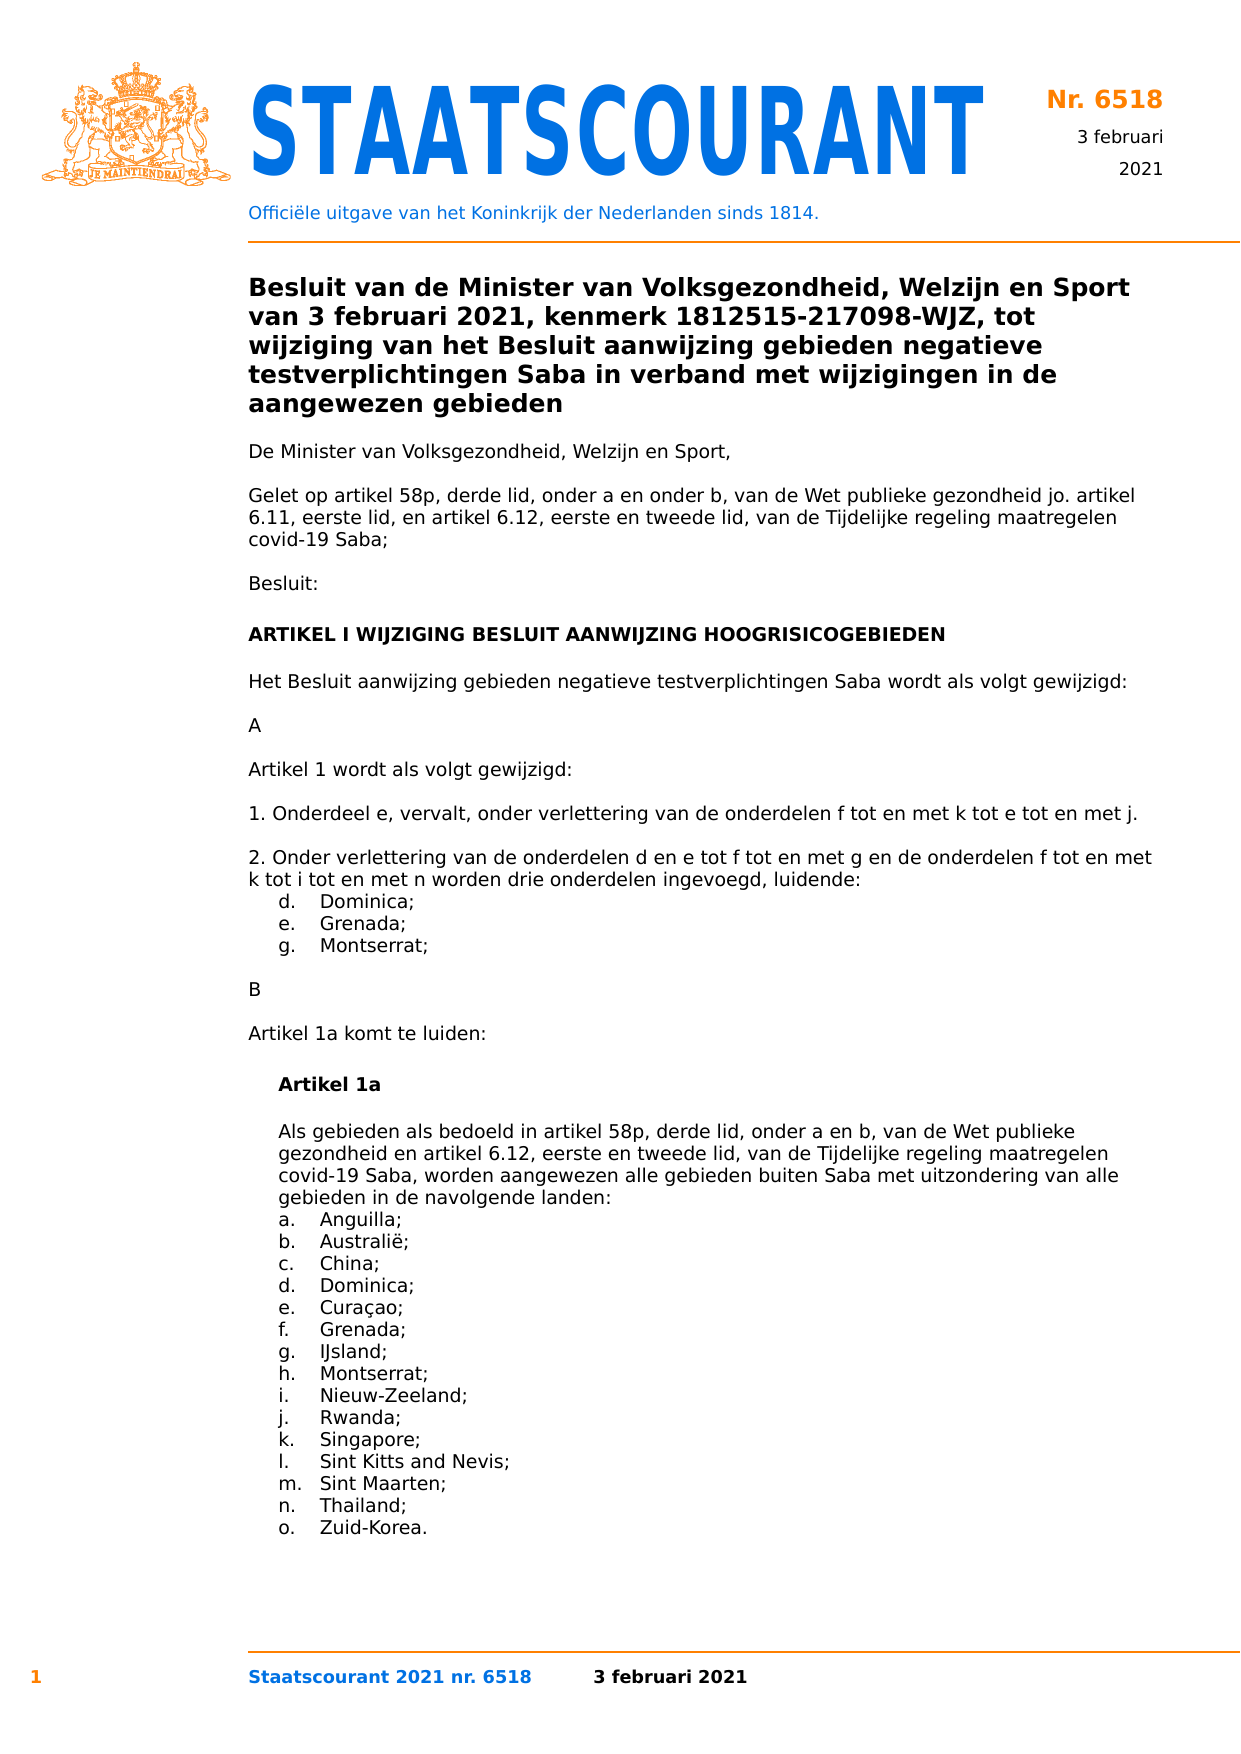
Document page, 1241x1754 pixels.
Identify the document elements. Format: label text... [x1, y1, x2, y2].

text 1. Onderdeel e, vervalt, onder verlettering van de onderdelen f tot en met k tot e tot en met j. [248, 803, 1163, 825]
text Artikel 1 wordt als volgt gewijzigd: [248, 759, 1163, 781]
table_cell 2021 [998, 153, 1240, 203]
text n. Thailand; [278, 1495, 1163, 1517]
table_cell 3 februari [998, 121, 1240, 153]
text g. Montserrat; [278, 935, 1163, 957]
text d. Dominica; [278, 891, 1163, 913]
text c. China; [278, 1253, 1163, 1275]
text B [248, 978, 1163, 1001]
picture [41, 62, 231, 186]
text d. Dominica; [278, 1275, 1163, 1297]
text Besluit: [248, 572, 1163, 594]
text De Minister van Volksgezondheid, Welzijn en Sport, [248, 441, 1163, 463]
text 2. Onder verlettering van de onderdelen d en e tot f tot en met g en de onderdelen f tot en met k tot i tot en met n worden drie onderdelen ingevoegd, luidende: [248, 847, 1163, 891]
text Als gebieden als bedoeld in artikel 58p, derde lid, onder a en b, van de Wet publieke gezondheid en artikel 6.12, eerste en tweede lid, van de Tijdelijke regeling maatregelen covid-19 Saba, worden aangewezen alle gebieden buiten Saba met uitzondering van alle gebieden in de navolgende landen: [278, 1121, 1163, 1209]
text b. Australië; [278, 1231, 1163, 1253]
text Artikel 1a komt te luiden: [248, 1022, 1163, 1044]
text Het Besluit aanwijzing gebieden negatieve testverplichtingen Saba wordt als volgt gewijzigd: [248, 671, 1163, 693]
text o. Zuid-Korea. [278, 1517, 1163, 1539]
table_cell Officiële uitgave van het Koninkrijk der Nederlanden sinds 1814. [248, 203, 1240, 241]
text a. Anguilla; [278, 1209, 1163, 1231]
text e. Grenada; [278, 913, 1163, 935]
text m. Sint Maarten; [278, 1473, 1163, 1495]
subtitle ARTIKEL I WIJZIGING BESLUIT AANWIJZING HOOGRISICOGEBIEDEN [248, 624, 1163, 646]
text g. IJsland; [278, 1341, 1163, 1363]
text f. Grenada; [278, 1319, 1163, 1341]
subtitle Artikel 1a [278, 1074, 1163, 1096]
text e. Curaçao; [278, 1297, 1163, 1319]
text l. Sint Kitts and Nevis; [278, 1451, 1163, 1473]
text h. Montserrat; [278, 1363, 1163, 1385]
table_header [25, 62, 248, 241]
text i. Nieuw-Zeeland; [278, 1385, 1163, 1407]
text j. Rwanda; [278, 1407, 1163, 1429]
table_header Nr. 6518 [998, 62, 1240, 121]
subtitle Besluit van de Minister van Volksgezondheid, Welzijn en Sport van 3 februari 2021, kenmerk 1812515-217098-WJZ, tot wijziging van het Besluit aanwijzing gebieden negatieve testverplichtingen Saba in verband met wijzigingen in de aangewezen gebieden [248, 273, 1163, 419]
text k. Singapore; [278, 1429, 1163, 1451]
text Gelet op artikel 58p, derde lid, onder a en onder b, van de Wet publieke gezondheid jo. artikel 6.11, eerste lid, en artikel 6.12, eerste en tweede lid, van de Tijdelijke regeling maatregelen covid-19 Saba; [248, 484, 1163, 551]
text A [248, 715, 1163, 737]
table_header STAATSCOURANT [248, 62, 998, 203]
